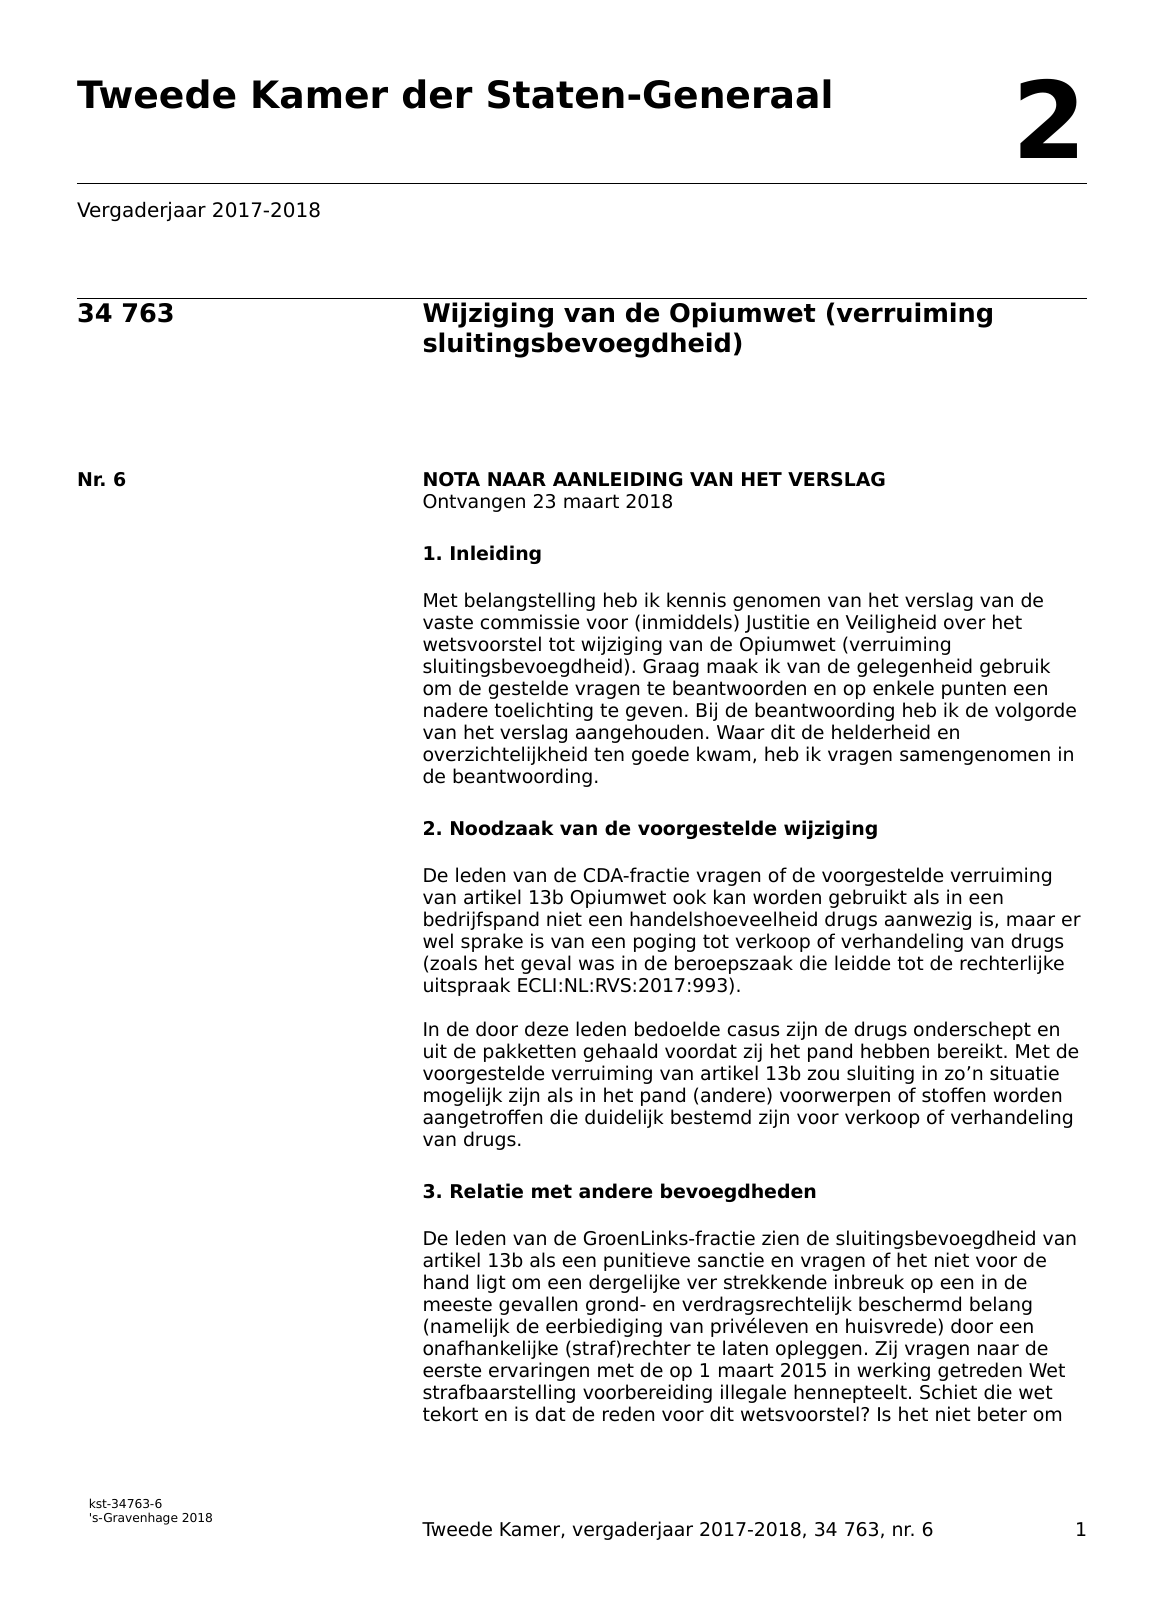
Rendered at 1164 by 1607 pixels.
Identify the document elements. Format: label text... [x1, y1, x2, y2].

table_cell Vergaderjaar 2017-2018 [77, 184, 1087, 298]
subtitle 3. Relatie met andere bevoegdheden [422, 1181, 1087, 1203]
table_header 2 [886, 59, 1087, 183]
subtitle 34 763 Wijziging van de Opiumwet (verruiming sluitingsbevoegdheid) [77, 299, 1087, 358]
text 's-Gravenhage 2018 [88, 1511, 323, 1525]
text kst-34763-6 [88, 1497, 323, 1511]
text In de door deze leden bedoelde casus zijn de drugs onderschept en uit de pakketten gehaald voordat zij het pand hebben bereikt. Met de voorgestelde verruiming van artikel 13b zou sluiting in zo’n situatie mogelijk zijn als in het pand (andere) voorwerpen of stoffen worden aangetroffen die duidelijk bestemd zijn voor verkoop of verhandeling van drugs. [422, 1019, 1087, 1151]
table_header Tweede Kamer der Staten-Generaal [77, 59, 886, 183]
text De leden van de CDA-fractie vragen of de voorgestelde verruiming van artikel 13b Opiumwet ook kan worden gebruikt als in een bedrijfspand niet een handelshoeveelheid drugs aanwezig is, maar er wel sprake is van een poging tot verkoop of verhandeling van drugs (zoals het geval was in de beroepszaak die leidde tot de rechterlijke uitspraak ECLI:NL:RVS:2017:993). [422, 865, 1087, 997]
text Met belangstelling heb ik kennis genomen van het verslag van de vaste commissie voor (inmiddels) Justitie en Veiligheid over het wetsvoorstel tot wijziging van de Opiumwet (verruiming sluitingsbevoegdheid). Graag maak ik van de gelegenheid gebruik om de gestelde vragen te beantwoorden en op enkele punten een nadere toelichting te geven. Bij de beantwoording heb ik de volgorde van het verslag aangehouden. Waar dit de helderheid en overzichtelijkheid ten goede kwam, heb ik vragen samengenomen in de beantwoording. [422, 590, 1087, 788]
subtitle 2. Noodzaak van de voorgestelde wijziging [422, 818, 1087, 840]
subtitle 1. Inleiding [422, 543, 1087, 565]
text De leden van de GroenLinks-fractie zien de sluitingsbevoegdheid van artikel 13b als een punitieve sanctie en vragen of het niet voor de hand ligt om een dergelijke ver strekkende inbreuk op een in de meeste gevallen grond- en verdragsrechtelijk beschermd belang (namelijk de eerbiediging van privéleven en huisvrede) door een onafhankelijke (straf)rechter te laten opleggen. Zij vragen naar de eerste ervaringen met de op 1 maart 2015 in werking getreden Wet strafbaarstelling voorbereiding illegale hennepteelt. Schiet die wet tekort en is dat de reden voor dit wetsvoorstel? Is het niet beter om [422, 1228, 1087, 1426]
text Ontvangen 23 maart 2018 [422, 491, 1087, 513]
subtitle Nr. 6 NOTA NAAR AANLEIDING VAN HET VERSLAG [77, 469, 1087, 491]
